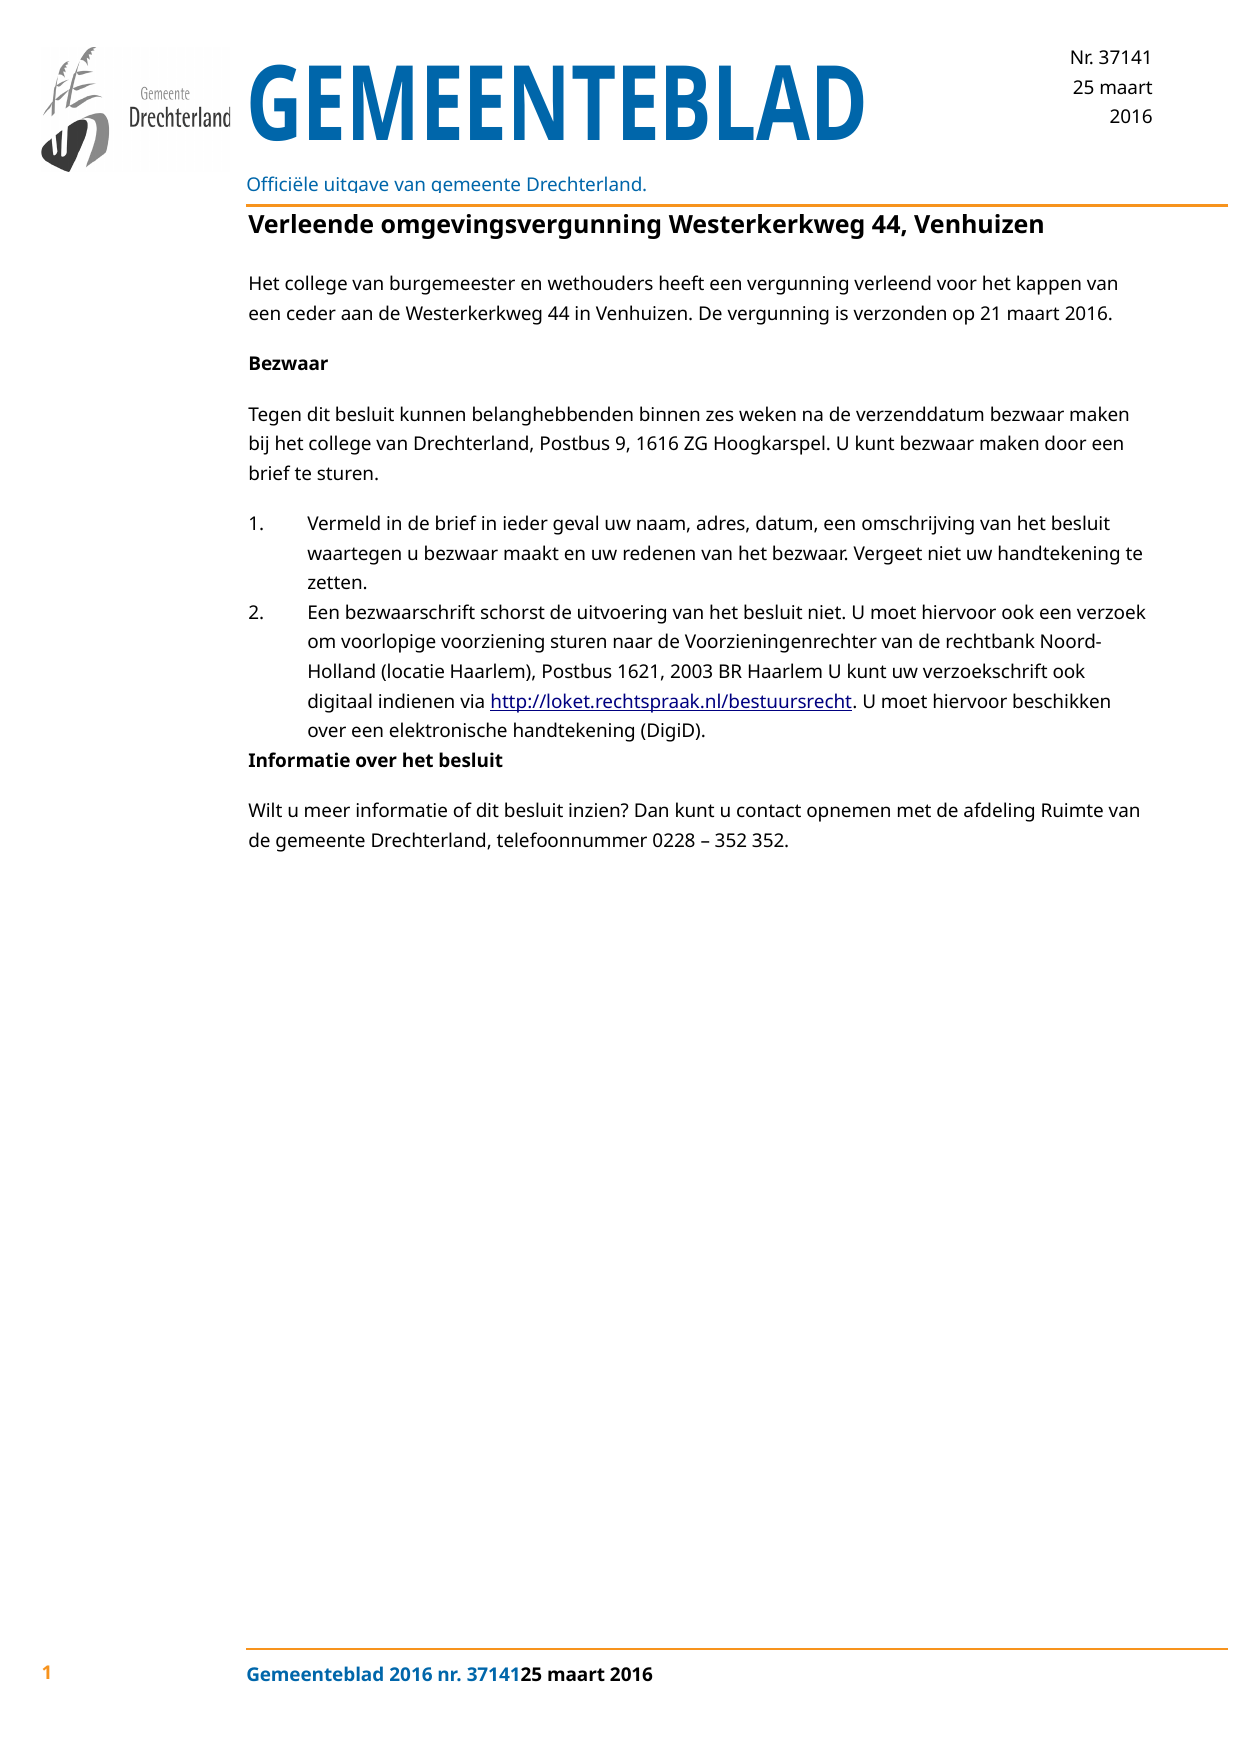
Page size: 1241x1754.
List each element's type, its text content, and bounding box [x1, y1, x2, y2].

text Wilt u meer informatie of dit besluit inzien? Dan kunt u contact opnemen met de afdeling Ruimte van de gemeente Drechterland, telefoonnummer 0228 – 352 352. [248, 797, 1152, 853]
text Bezwaar [248, 350, 1152, 376]
list Vermeld in de brief in ieder geval uw naam, adres, datum, een omschrijving van het besluit waartegen u bezwaar maakt en uw redenen van het bezwaar. Vergeet niet uw handtekening te zetten. [248, 510, 1152, 595]
text Het college van burgemeester en wethouders heeft een vergunning verleend voor het kappen van een ceder aan de Westerkerkweg 44 in Venhuizen. De vergunning is verzonden op 21 maart 2016. [248, 270, 1152, 326]
text Tegen dit besluit kunnen belanghebbenden binnen zes weken na de verzenddatum bezwaar maken bij het college van Drechterland, Postbus 9, 1616 ZG Hoogkarspel. U kunt bezwaar maken door een brief te sturen. [248, 401, 1152, 486]
text Verleende omgevingsvergunning Westerkerkweg 44, Venhuizen [248, 207, 1152, 241]
picture [41, 47, 231, 172]
list Een bezwaarschrift schorst de uitvoering van het besluit niet. U moet hiervoor ook een verzoek om voorlopige voorziening sturen naar de Voorzieningenrechter van de rechtbank Noord-Holland (locatie Haarlem), Postbus 1621, 2003 BR Haarlem U kunt uw verzoekschrift ook digitaal indienen via http://loket.rechtspraak.nl/bestuursrecht. U moet hiervoor beschikken over een elektronische handtekening (DigiD). [248, 599, 1152, 743]
text Informatie over het besluit [248, 747, 1152, 773]
